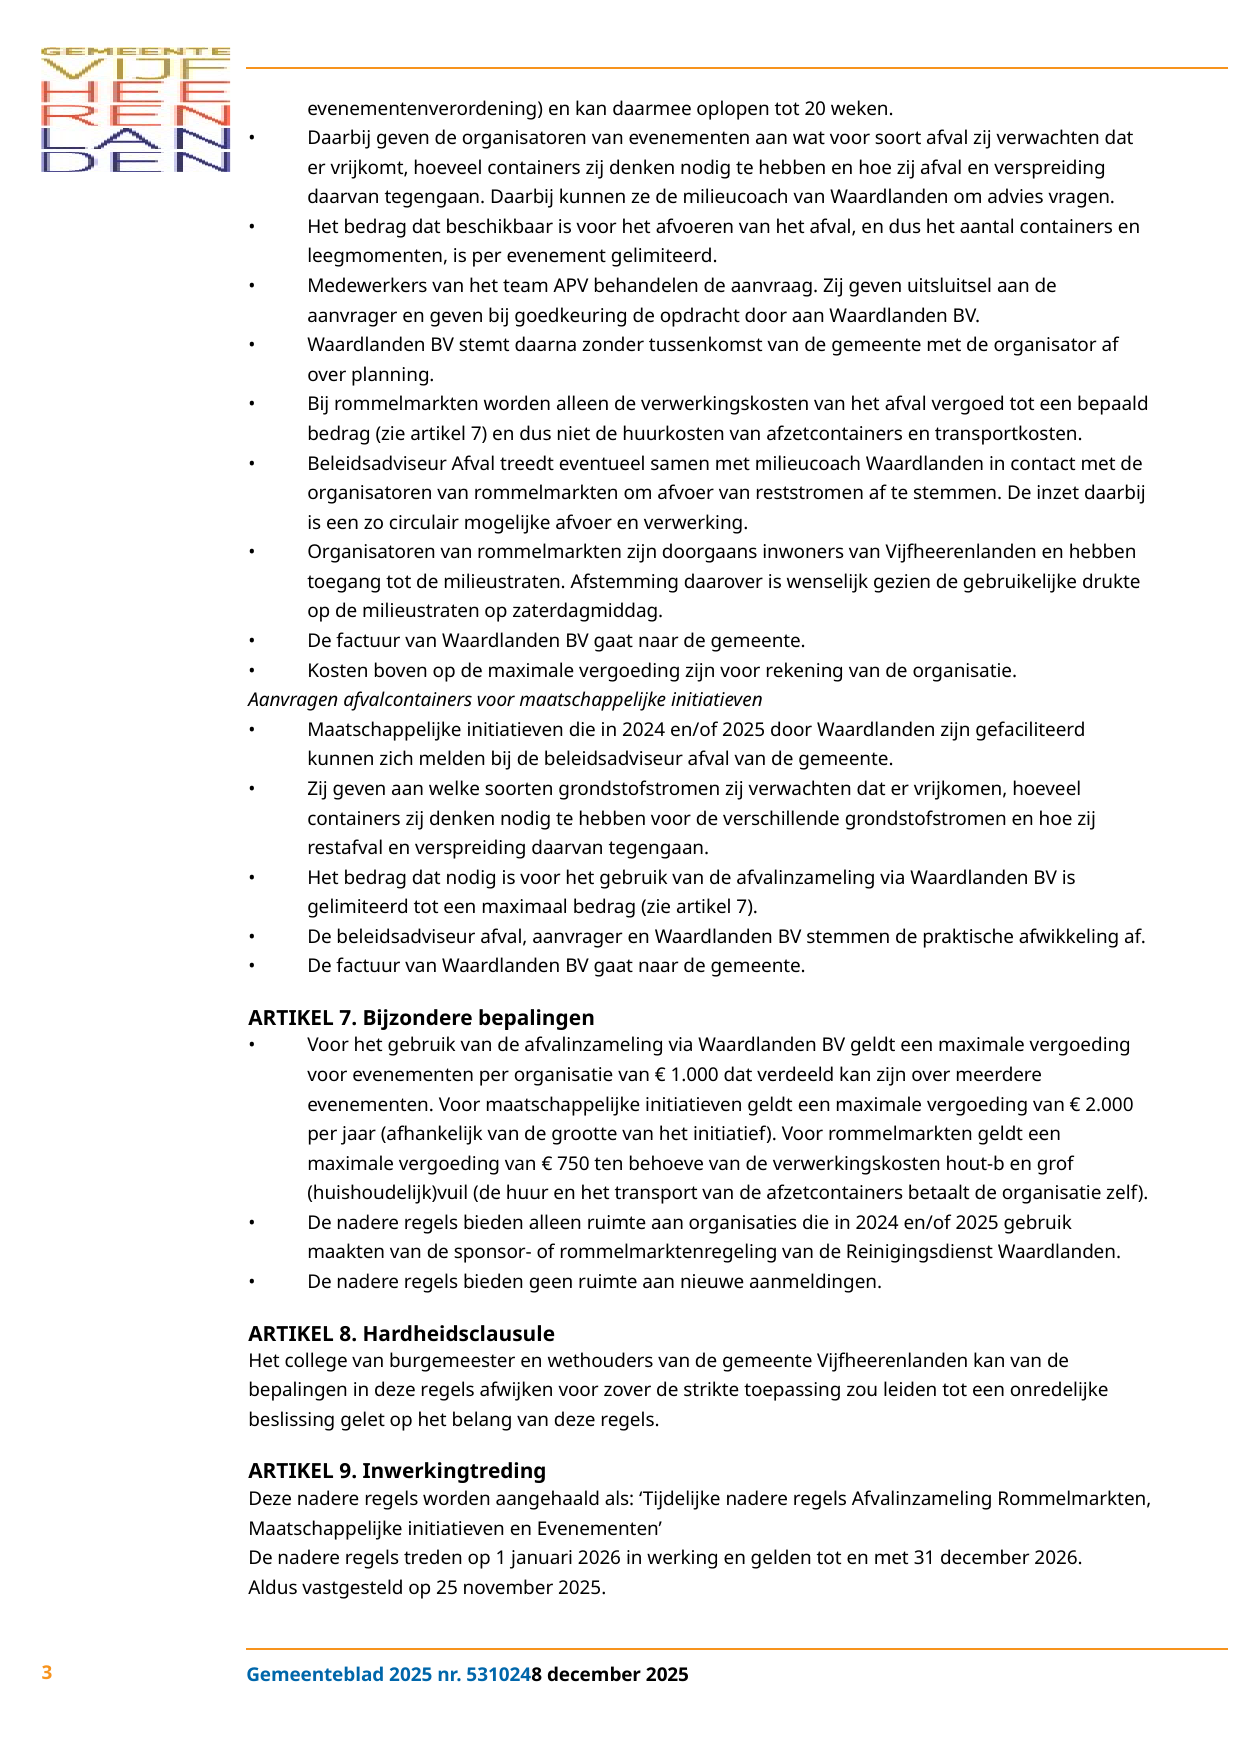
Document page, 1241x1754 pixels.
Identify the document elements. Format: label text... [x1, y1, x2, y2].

text Het college van burgemeester en wethouders van de gemeente Vijfheerenlanden kan van de bepalingen in deze regels afwijken voor zover de strikte toepassing zou leiden tot een onredelijke beslissing gelet op het belang van deze regels. [248, 1347, 1152, 1432]
list De beleidsadviseur afval, aanvrager en Waardlanden BV stemmen de praktische afwikkeling af. [248, 923, 1152, 949]
list Het bedrag dat beschikbaar is voor het afvoeren van het afval, en dus het aantal containers en leegmomenten, is per evenement gelimiteerd. [248, 213, 1152, 268]
text ARTIKEL 8. Hardheidsclausule [248, 1319, 1152, 1347]
text Aanvragen afvalcontainers voor maatschappelijke initiatieven [248, 686, 1152, 712]
list De nadere regels bieden alleen ruimte aan organisaties die in 2024 en/of 2025 gebruik maakten van de sponsor- of rommelmarktenregeling van de Reinigingsdienst Waardlanden. [248, 1209, 1152, 1264]
list De factuur van Waardlanden BV gaat naar de gemeente. [248, 627, 1152, 653]
text ARTIKEL 7. Bijzondere bepalingen [248, 1003, 1152, 1032]
list Zij geven aan welke soorten grondstofstromen zij verwachten dat er vrijkomen, hoeveel containers zij denken nodig te hebben voor de verschillende grondstofstromen en hoe zij restafval en verspreiding daarvan tegengaan. [248, 775, 1152, 860]
text Aldus vastgesteld op 25 november 2025. [248, 1574, 1152, 1599]
list Organisatoren van rommelmarkten zijn doorgaans inwoners van Vijfheerenlanden en hebben toegang tot de milieustraten. Afstemming daarover is wenselijk gezien de gebruikelijke drukte op de milieustraten op zaterdagmiddag. [248, 538, 1152, 623]
list evenementenverordening) en kan daarmee oplopen tot 20 weken. [248, 95, 1152, 121]
list Kosten boven op de maximale vergoeding zijn voor rekening van de organisatie. [248, 657, 1152, 683]
list Het bedrag dat nodig is voor het gebruik van de afvalinzameling via Waardlanden BV is gelimiteerd tot een maximaal bedrag (zie artikel 7). [248, 864, 1152, 919]
list Beleidsadviseur Afval treedt eventueel samen met milieucoach Waardlanden in contact met de organisatoren van rommelmarkten om afvoer van reststromen af te stemmen. De inzet daarbij is een zo circulair mogelijke afvoer en verwerking. [248, 450, 1152, 535]
text De nadere regels treden op 1 januari 2026 in werking en gelden tot en met 31 december 2026. [248, 1544, 1152, 1570]
text ARTIKEL 9. Inwerkingtreding [248, 1457, 1152, 1485]
list Daarbij geven de organisatoren van evenementen aan wat voor soort afval zij verwachten dat er vrijkomt, hoeveel containers zij denken nodig te hebben en hoe zij afval en verspreiding daarvan tegengaan. Daarbij kunnen ze de milieucoach van Waardlanden om advies vragen. [248, 124, 1152, 209]
list De nadere regels bieden geen ruimte aan nieuwe aanmeldingen. [248, 1268, 1152, 1294]
list De factuur van Waardlanden BV gaat naar de gemeente. [248, 953, 1152, 978]
list Medewerkers van het team APV behandelen de aanvraag. Zij geven uitsluitsel aan de aanvrager en geven bij goedkeuring de opdracht door aan Waardlanden BV. [248, 272, 1152, 328]
list Waardlanden BV stemt daarna zonder tussenkomst van de gemeente met de organisator af over planning. [248, 331, 1152, 387]
text Deze nadere regels worden aangehaald als: ‘Tijdelijke nadere regels Afvalinzameling Rommelmarkten, Maatschappelijke initiatieven en Evenementen’ [248, 1485, 1152, 1540]
list Maatschappelijke initiatieven die in 2024 en/of 2025 door Waardlanden zijn gefaciliteerd kunnen zich melden bij de beleidsadviseur afval van de gemeente. [248, 716, 1152, 771]
picture [41, 47, 231, 172]
list Bij rommelmarkten worden alleen de verwerkingskosten van het afval vergoed tot een bepaald bedrag (zie artikel 7) en dus niet de huurkosten van afzetcontainers en transportkosten. [248, 391, 1152, 446]
list Voor het gebruik van de afvalinzameling via Waardlanden BV geldt een maximale vergoeding voor evenementen per organisatie van € 1.000 dat verdeeld kan zijn over meerdere evenementen. Voor maatschappelijke initiatieven geldt een maximale vergoeding van € 2.000 per jaar (afhankelijk van de grootte van het initiatief). Voor rommelmarkten geldt een maximale vergoeding van € 750 ten behoeve van de verwerkingskosten hout-b en grof (huishoudelijk)vuil (de huur en het transport van de afzetcontainers betaalt de organisatie zelf). [248, 1032, 1152, 1205]
